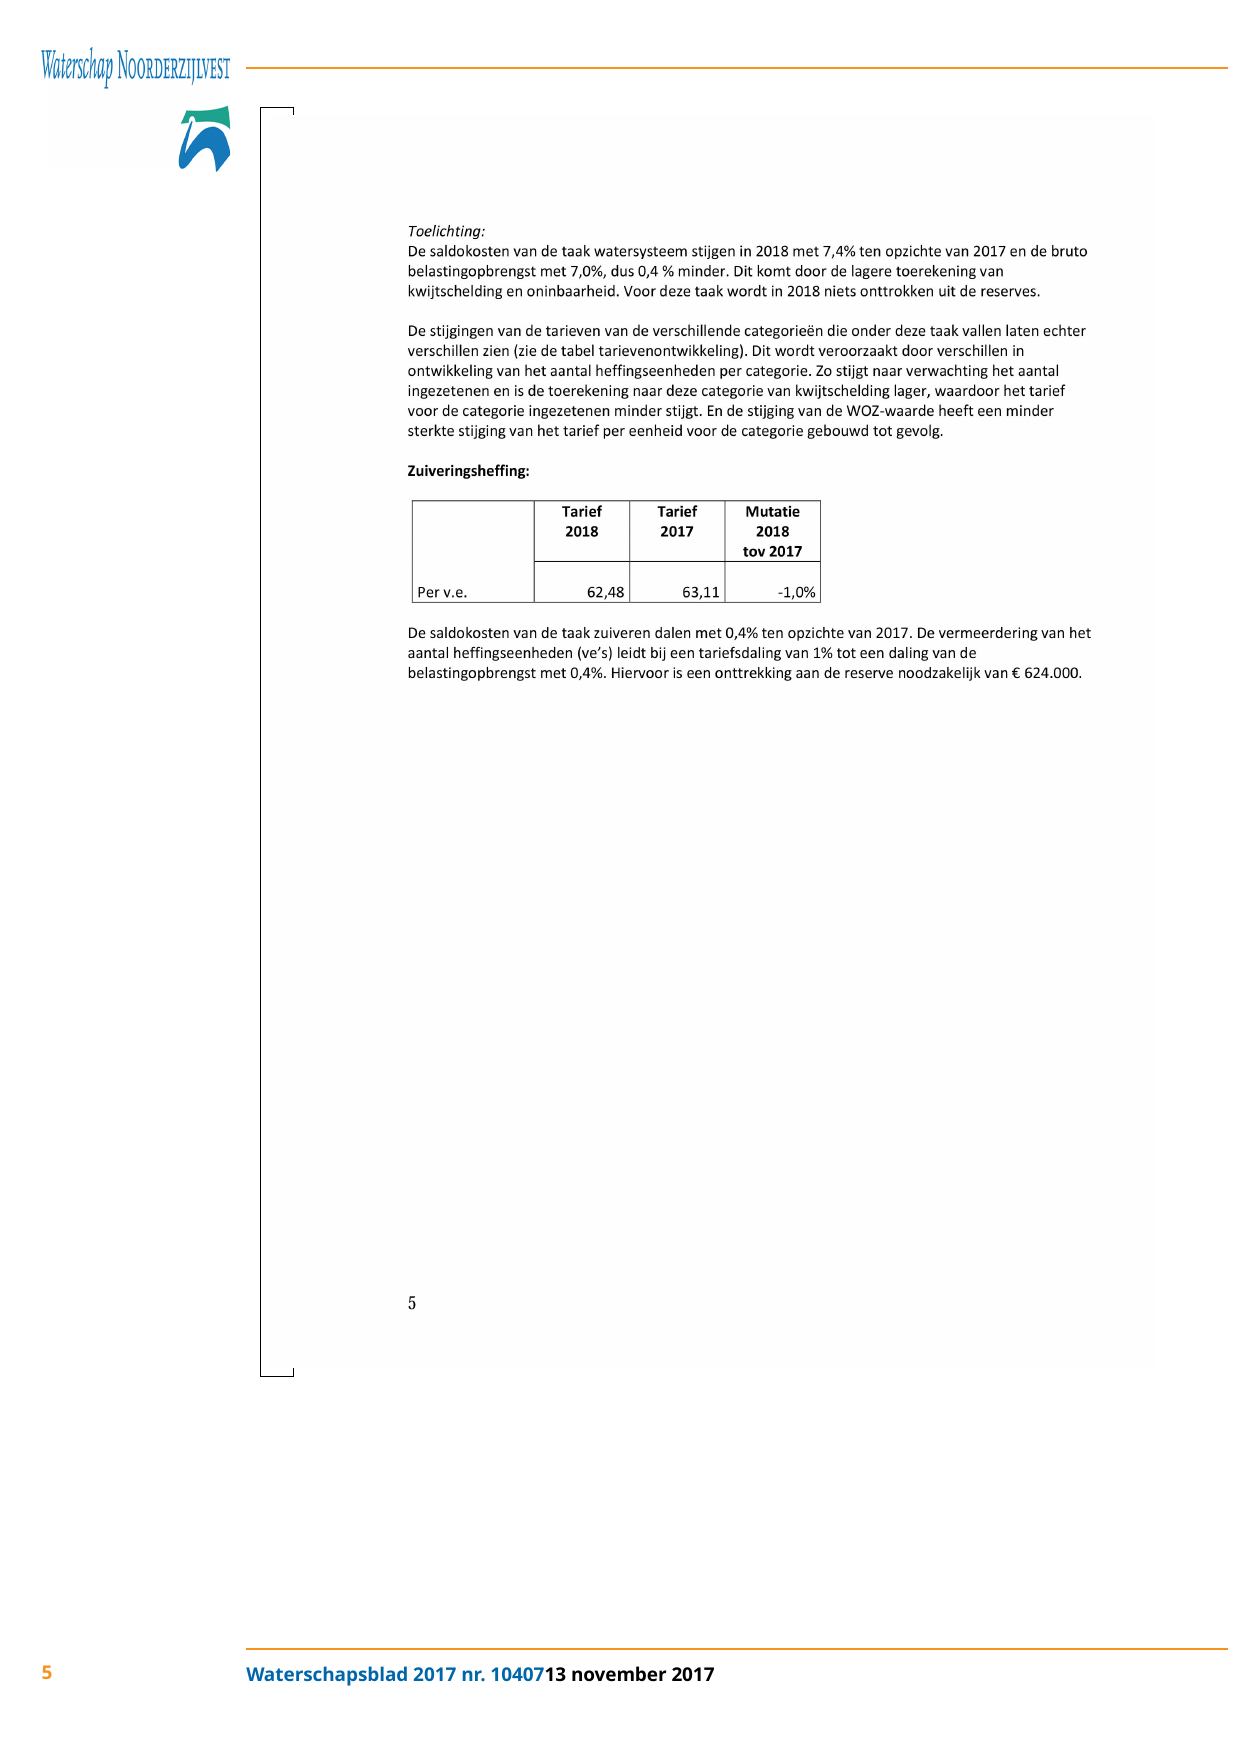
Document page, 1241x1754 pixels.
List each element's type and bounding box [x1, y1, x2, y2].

picture [41, 47, 231, 172]
picture [268, 115, 1155, 1368]
